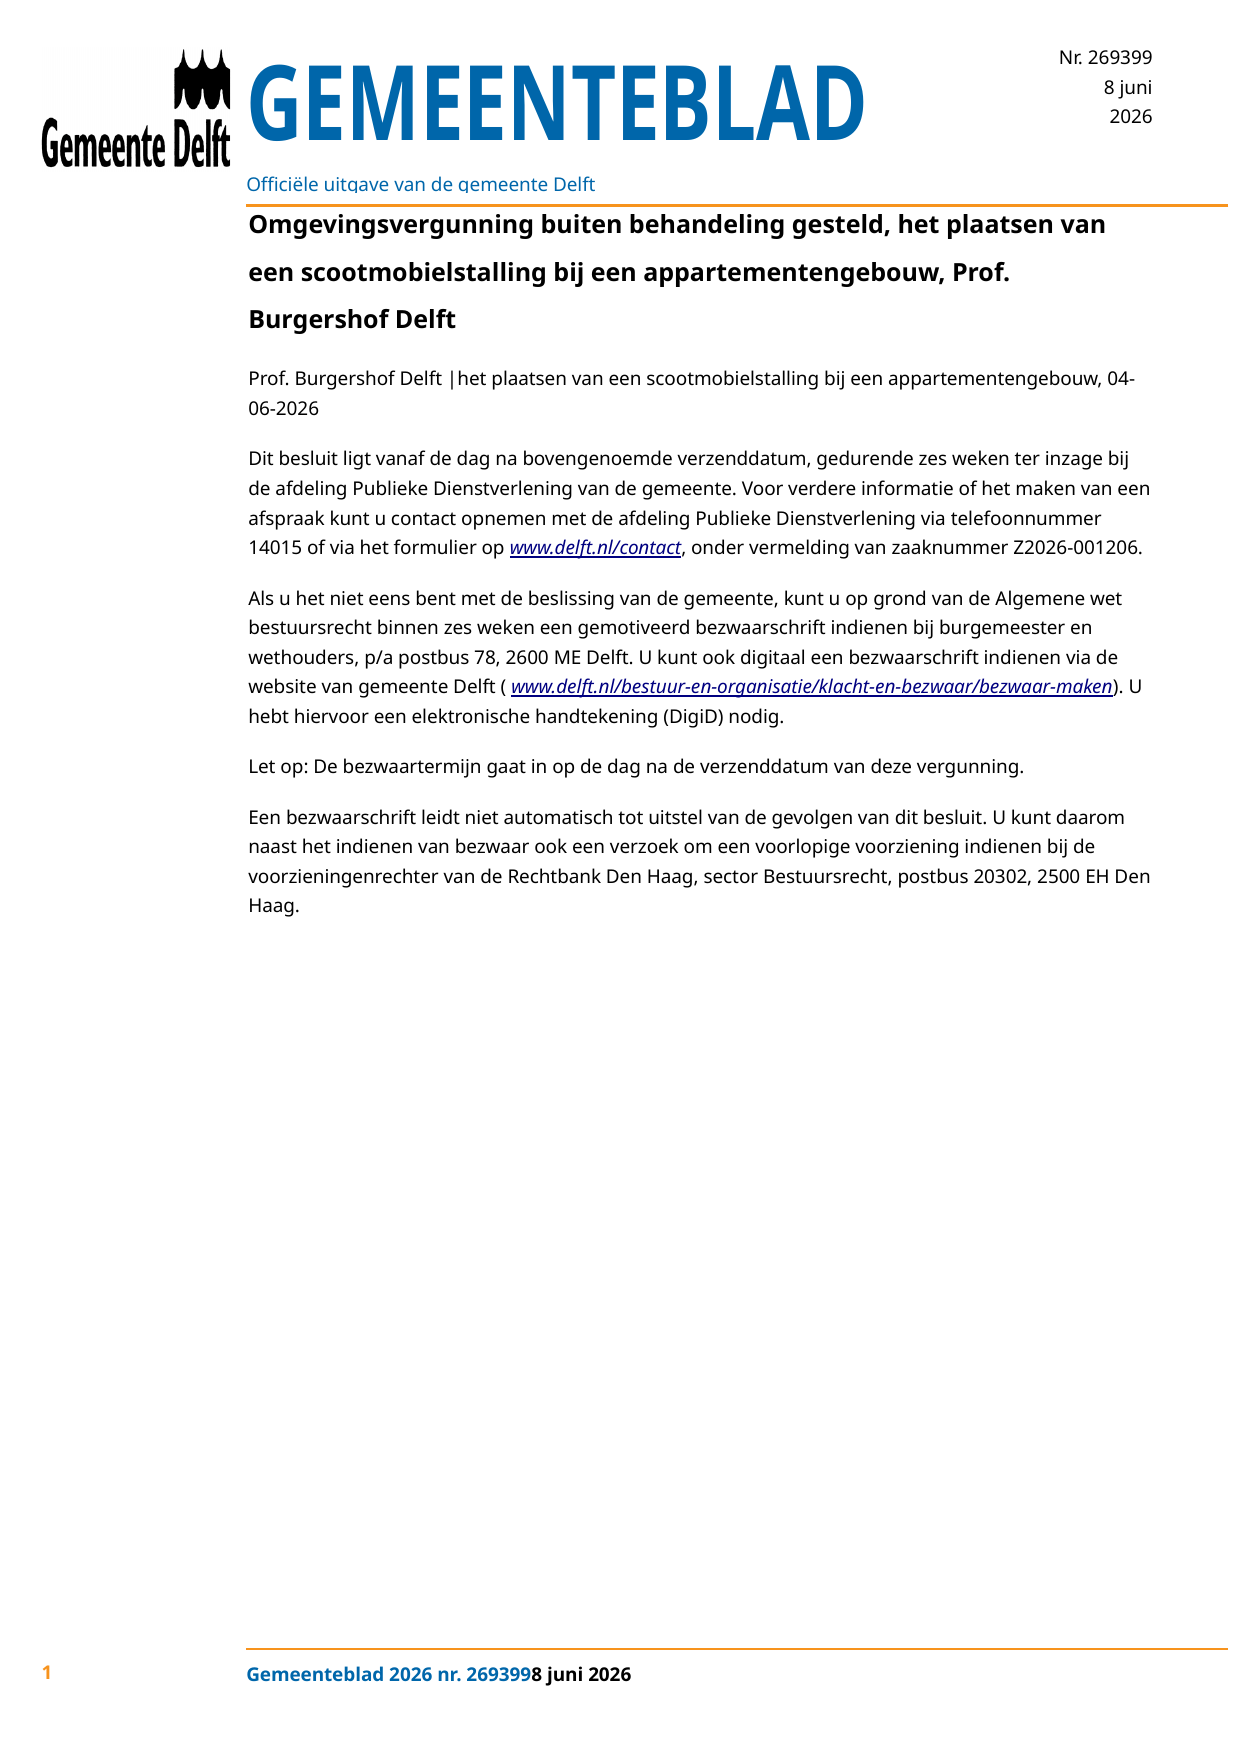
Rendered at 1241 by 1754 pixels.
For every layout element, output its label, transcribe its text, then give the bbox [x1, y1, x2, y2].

text Als u het niet eens bent met de beslissing van de gemeente, kunt u op grond van de Algemene wet bestuursrecht binnen zes weken een gemotiveerd bezwaarschrift indienen bij burgemeester en wethouders, p/a postbus 78, 2600 ME Delft. U kunt ook digitaal een bezwaarschrift indienen via de website van gemeente Delft ( www.delft.nl/bestuur-en-organisatie/klacht-en-bezwaar/bezwaar-maken). U hebt hiervoor een elektronische handtekening (DigiD) nodig. [248, 585, 1152, 729]
text Prof. Burgershof Delft |het plaatsen van een scootmobielstalling bij een appartementengebouw, 04-06-2026 [248, 366, 1152, 421]
text Dit besluit ligt vanaf de dag na bovengenoemde verzenddatum, gedurende zes weken ter inzage bij de afdeling Publieke Dienstverlening van de gemeente. Voor verdere informatie of het maken van een afspraak kunt u contact opnemen met de afdeling Publieke Dienstverlening via telefoonnummer 14015 of via het formulier op www.delft.nl/contact, onder vermelding van zaaknummer Z2026-001206. [248, 446, 1152, 560]
picture [41, 47, 231, 172]
text Omgevingsvergunning buiten behandeling gesteld, het plaatsen van een scootmobielstalling bij een appartementengebouw, Prof. Burgershof Delft [248, 207, 1152, 336]
text Een bezwaarschrift leidt niet automatisch tot uitstel van de gevolgen van dit besluit. U kunt daarom naast het indienen van bezwaar ook een verzoek om een voorlopige voorziening indienen bij de voorzieningenrechter van de Rechtbank Den Haag, sector Bestuursrecht, postbus 20302, 2500 EH Den Haag. [248, 804, 1152, 918]
text Let op: De bezwaartermijn gaat in op de dag na de verzenddatum van deze vergunning. [248, 753, 1152, 779]
